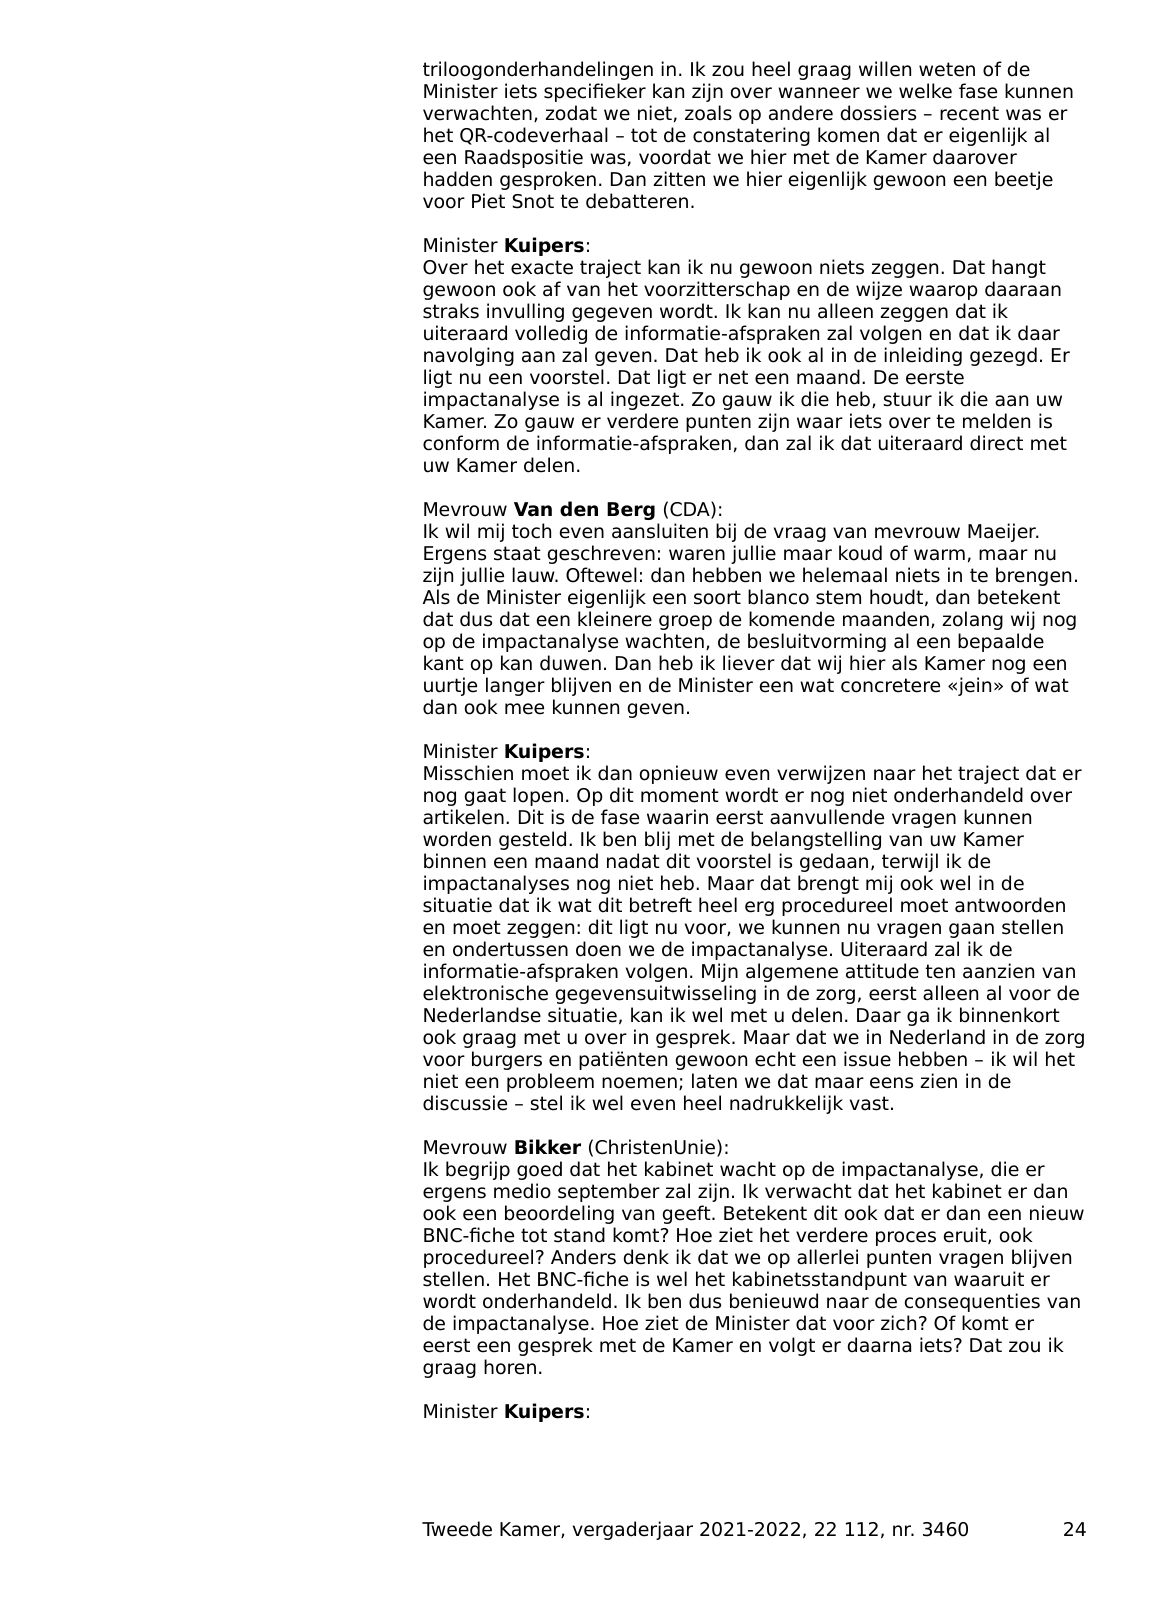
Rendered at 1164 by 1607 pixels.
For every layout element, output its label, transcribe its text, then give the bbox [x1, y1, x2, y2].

text Ik begrijp goed dat het kabinet wacht op de impactanalyse, die er ergens medio september zal zijn. Ik verwacht dat het kabinet er dan ook een beoordeling van geeft. Betekent dit ook dat er dan een nieuw BNC-fiche tot stand komt? Hoe ziet het verdere proces eruit, ook procedureel? Anders denk ik dat we op allerlei punten vragen blijven stellen. Het BNC-fiche is wel het kabinetsstandpunt van waaruit er wordt onderhandeld. Ik ben dus benieuwd naar de consequenties van de impactanalyse. Hoe ziet de Minister dat voor zich? Of komt er eerst een gesprek met de Kamer en volgt er daarna iets? Dat zou ik graag horen. [422, 1159, 1087, 1379]
text Over het exacte traject kan ik nu gewoon niets zeggen. Dat hangt gewoon ook af van het voorzitterschap en de wijze waarop daaraan straks invulling gegeven wordt. Ik kan nu alleen zeggen dat ik uiteraard volledig de informatie-afspraken zal volgen en dat ik daar navolging aan zal geven. Dat heb ik ook al in de inleiding gezegd. Er ligt nu een voorstel. Dat ligt er net een maand. De eerste impactanalyse is al ingezet. Zo gauw ik die heb, stuur ik die aan uw Kamer. Zo gauw er verdere punten zijn waar iets over te melden is conform de informatie-afspraken, dan zal ik dat uiteraard direct met uw Kamer delen. [422, 257, 1087, 477]
text Ik wil mij toch even aansluiten bij de vraag van mevrouw Maeijer. Ergens staat geschreven: waren jullie maar koud of warm, maar nu zijn jullie lauw. Oftewel: dan hebben we helemaal niets in te brengen. Als de Minister eigenlijk een soort blanco stem houdt, dan betekent dat dus dat een kleinere groep de komende maanden, zolang wij nog op de impactanalyse wachten, de besluitvorming al een bepaalde kant op kan duwen. Dan heb ik liever dat wij hier als Kamer nog een uurtje langer blijven en de Minister een wat concretere «jein» of wat dan ook mee kunnen geven. [422, 521, 1087, 719]
text Minister Kuipers: [422, 1401, 1087, 1423]
text Minister Kuipers: [422, 235, 1087, 257]
text triloogonderhandelingen in. Ik zou heel graag willen weten of de Minister iets specifieker kan zijn over wanneer we welke fase kunnen verwachten, zodat we niet, zoals op andere dossiers – recent was er het QR-codeverhaal – tot de constatering komen dat er eigenlijk al een Raadspositie was, voordat we hier met de Kamer daarover hadden gesproken. Dan zitten we hier eigenlijk gewoon een beetje voor Piet Snot te debatteren. [422, 59, 1087, 213]
text Misschien moet ik dan opnieuw even verwijzen naar het traject dat er nog gaat lopen. Op dit moment wordt er nog niet onderhandeld over artikelen. Dit is de fase waarin eerst aanvullende vragen kunnen worden gesteld. Ik ben blij met de belangstelling van uw Kamer binnen een maand nadat dit voorstel is gedaan, terwijl ik de impactanalyses nog niet heb. Maar dat brengt mij ook wel in de situatie dat ik wat dit betreft heel erg procedureel moet antwoorden en moet zeggen: dit ligt nu voor, we kunnen nu vragen gaan stellen en ondertussen doen we de impactanalyse. Uiteraard zal ik de informatie-afspraken volgen. Mijn algemene attitude ten aanzien van elektronische gegevensuitwisseling in de zorg, eerst alleen al voor de Nederlandse situatie, kan ik wel met u delen. Daar ga ik binnenkort ook graag met u over in gesprek. Maar dat we in Nederland in de zorg voor burgers en patiënten gewoon echt een issue hebben – ik wil het niet een probleem noemen; laten we dat maar eens zien in de discussie – stel ik wel even heel nadrukkelijk vast. [422, 763, 1087, 1115]
text Minister Kuipers: [422, 741, 1087, 763]
text Mevrouw Bikker (ChristenUnie): [422, 1137, 1087, 1159]
text Mevrouw Van den Berg (CDA): [422, 499, 1087, 521]
